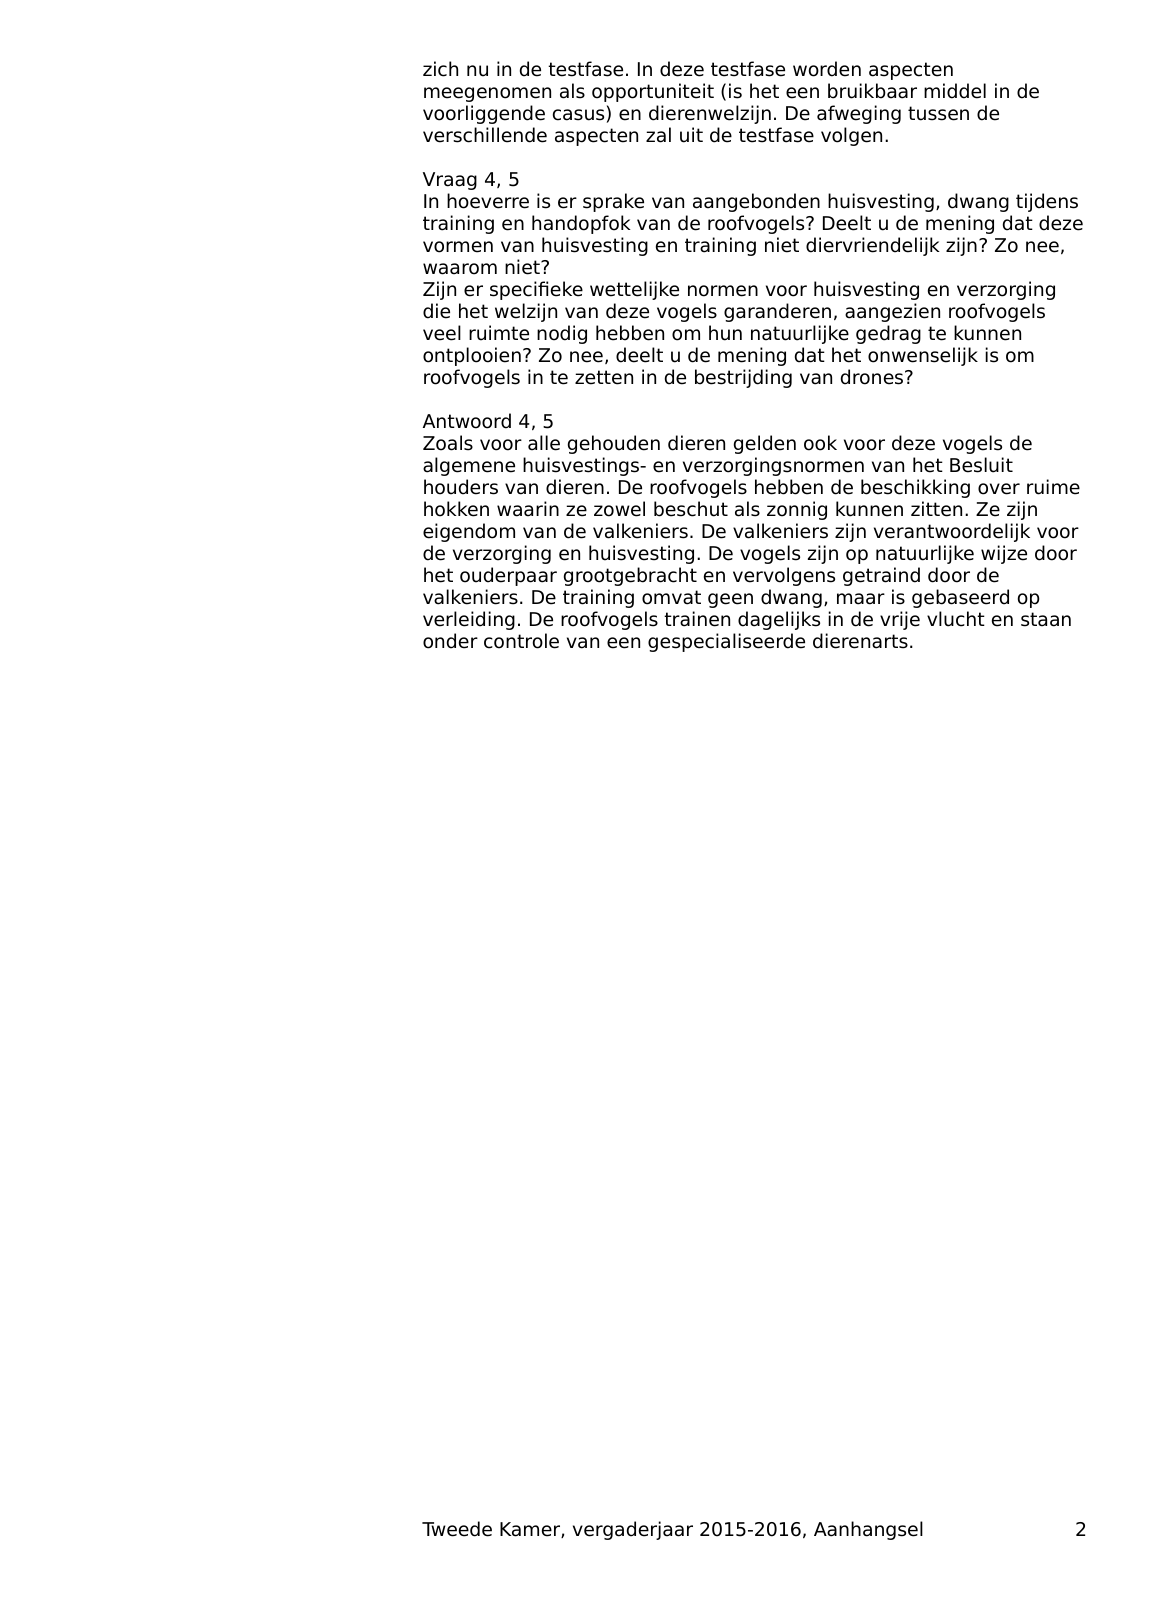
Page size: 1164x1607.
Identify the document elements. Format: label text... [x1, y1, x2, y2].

text Antwoord 4, 5 [422, 411, 1087, 433]
text Zoals voor alle gehouden dieren gelden ook voor deze vogels de algemene huisvestings- en verzorgingsnormen van het Besluit houders van dieren. De roofvogels hebben de beschikking over ruime hokken waarin ze zowel beschut als zonnig kunnen zitten. Ze zijn eigendom van de valkeniers. De valkeniers zijn verantwoordelijk voor de verzorging en huisvesting. De vogels zijn op natuurlijke wijze door het ouderpaar grootgebracht en vervolgens getraind door de valkeniers. De training omvat geen dwang, maar is gebaseerd op verleiding. De roofvogels trainen dagelijks in de vrije vlucht en staan onder controle van een gespecialiseerde dierenarts. [422, 433, 1087, 653]
text Zijn er specifieke wettelijke normen voor huisvesting en verzorging die het welzijn van deze vogels garanderen, aangezien roofvogels veel ruimte nodig hebben om hun natuurlijke gedrag te kunnen ontplooien? Zo nee, deelt u de mening dat het onwenselijk is om roofvogels in te zetten in de bestrijding van drones? [422, 279, 1087, 389]
text Vraag 4, 5 [422, 169, 1087, 191]
text zich nu in de testfase. In deze testfase worden aspecten meegenomen als opportuniteit (is het een bruikbaar middel in de voorliggende casus) en dierenwelzijn. De afweging tussen de verschillende aspecten zal uit de testfase volgen. [422, 59, 1087, 147]
text In hoeverre is er sprake van aangebonden huisvesting, dwang tijdens training en handopfok van de roofvogels? Deelt u de mening dat deze vormen van huisvesting en training niet diervriendelijk zijn? Zo nee, waarom niet? [422, 191, 1087, 279]
